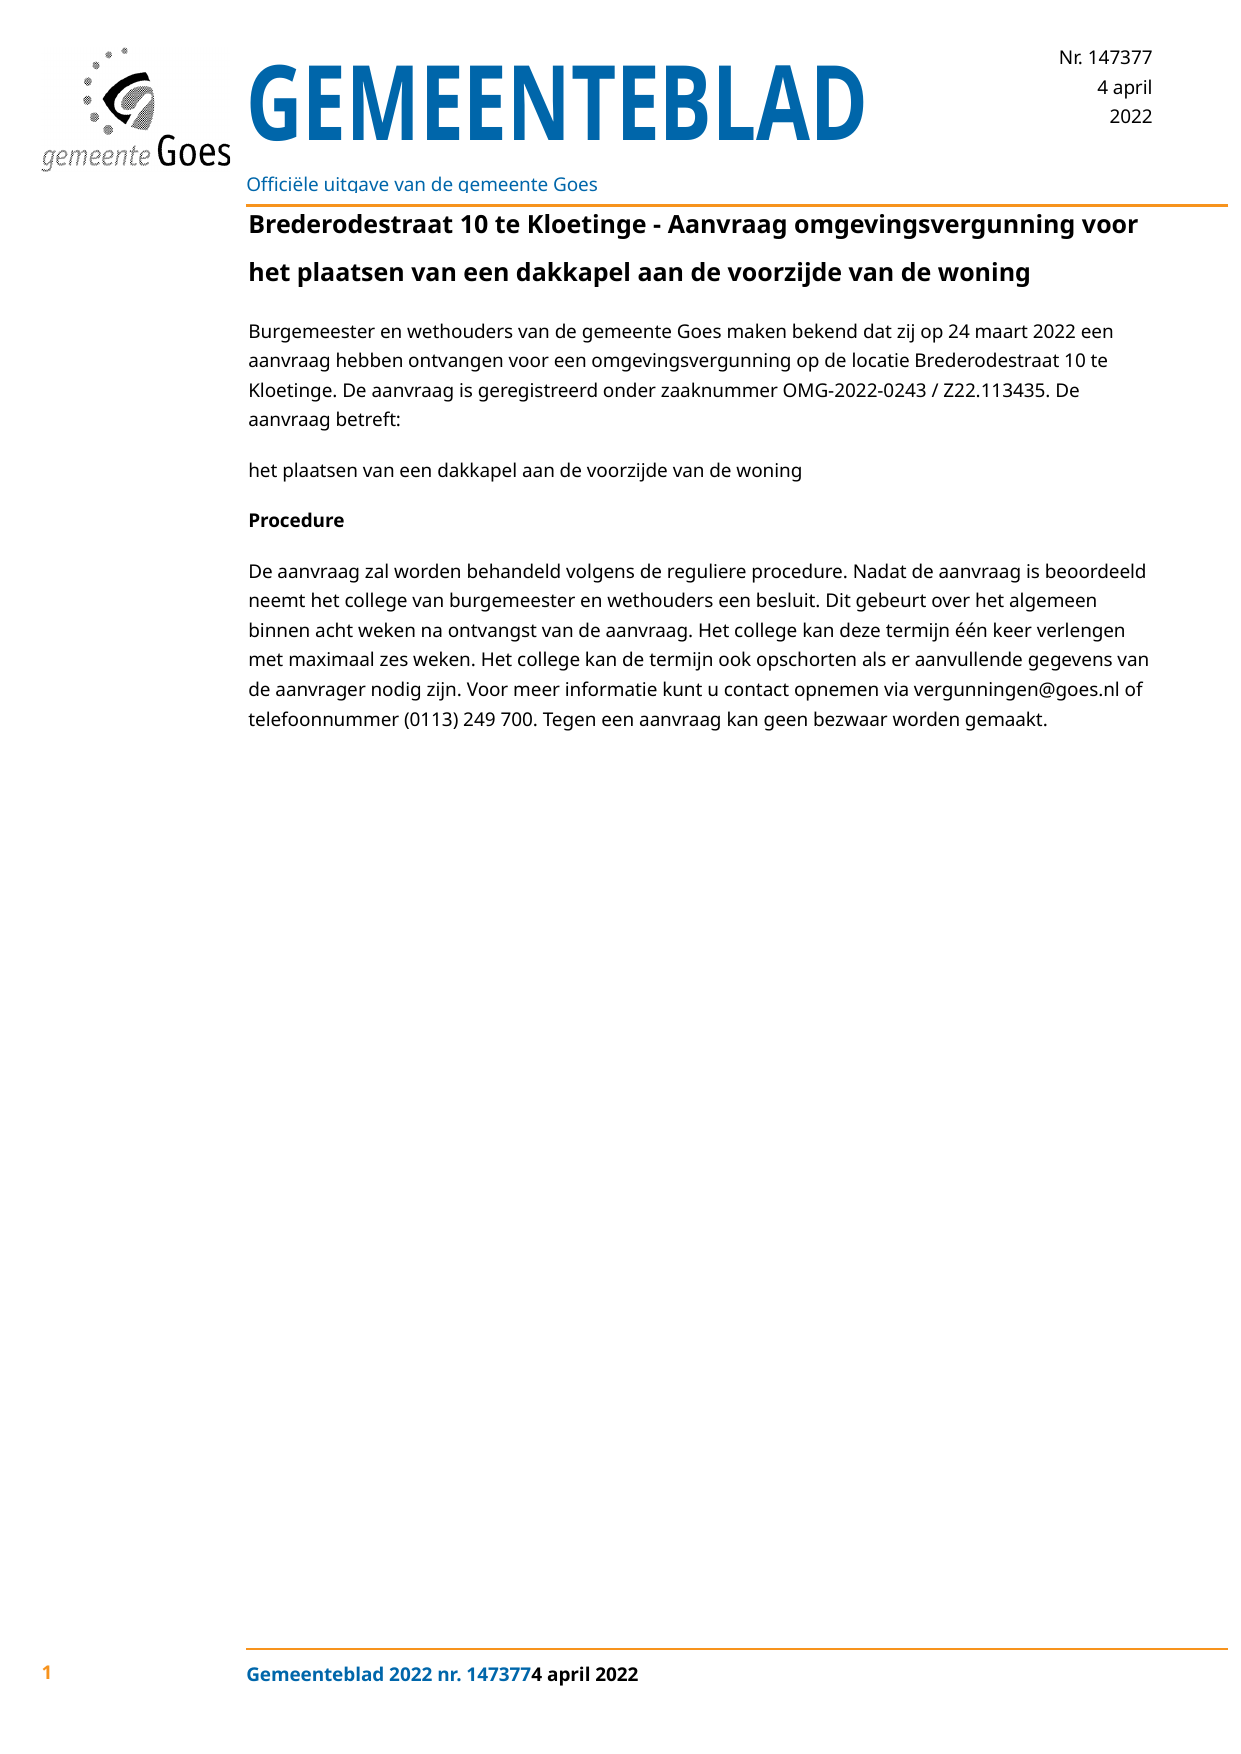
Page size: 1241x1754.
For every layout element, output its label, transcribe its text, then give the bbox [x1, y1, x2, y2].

text De aanvraag zal worden behandeld volgens de reguliere procedure. Nadat de aanvraag is beoordeeld neemt het college van burgemeester en wethouders een besluit. Dit gebeurt over het algemeen binnen acht weken na ontvangst van de aanvraag. Het college kan deze termijn één keer verlengen met maximaal zes weken. Het college kan de termijn ook opschorten als er aanvullende gegevens van de aanvrager nodig zijn. Voor meer informatie kunt u contact opnemen via vergunningen@goes.nl of telefoonnummer (0113) 249 700. Tegen een aanvraag kan geen bezwaar worden gemaakt. [248, 558, 1152, 732]
text Procedure [248, 507, 1152, 533]
text Brederodestraat 10 te Kloetinge - Aanvraag omgevingsvergunning voor het plaatsen van een dakkapel aan de voorzijde van de woning [248, 207, 1152, 288]
text Burgemeester en wethouders van de gemeente Goes maken bekend dat zij op 24 maart 2022 een aanvraag hebben ontvangen voor een omgevingsvergunning op de locatie Brederodestraat 10 te Kloetinge. De aanvraag is geregistreerd onder zaaknummer OMG-2022-0243 / Z22.113435. De aanvraag betreft: [248, 318, 1152, 432]
text het plaatsen van een dakkapel aan de voorzijde van de woning [248, 457, 1152, 483]
picture [41, 47, 231, 172]
